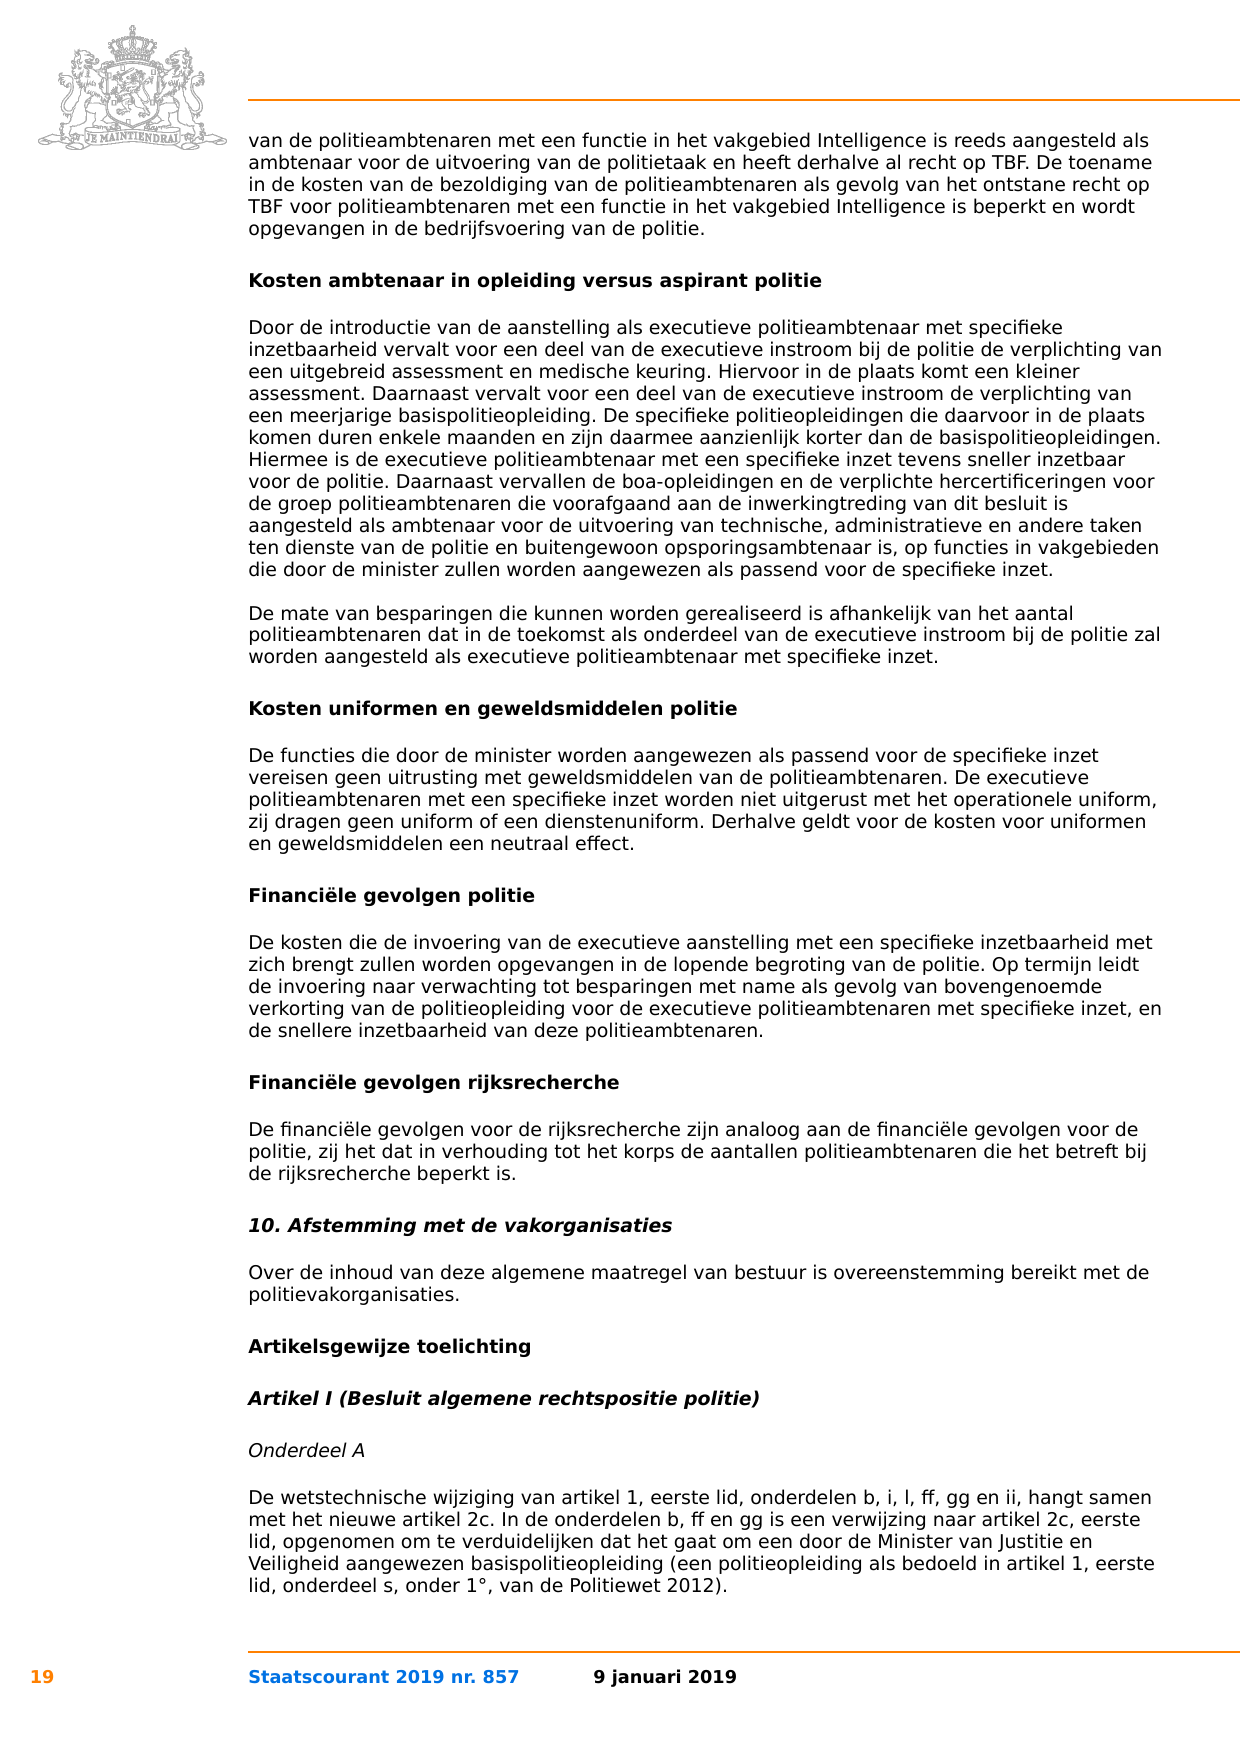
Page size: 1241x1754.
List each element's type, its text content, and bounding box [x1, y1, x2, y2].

text van de politieambtenaren met een functie in het vakgebied Intelligence is reeds aangesteld als ambtenaar voor de uitvoering van de politietaak en heeft derhalve al recht op TBF. De toename in de kosten van de bezoldiging van de politieambtenaren als gevolg van het ontstane recht op TBF voor politieambtenaren met een functie in het vakgebied Intelligence is beperkt en wordt opgevangen in de bedrijfsvoering van de politie. [248, 130, 1163, 240]
subtitle Kosten ambtenaar in opleiding versus aspirant politie [248, 270, 1163, 292]
text De financiële gevolgen voor de rijksrecherche zijn analoog aan de financiële gevolgen voor de politie, zij het dat in verhouding tot het korps de aantallen politieambtenaren die het betreft bij de rijksrecherche beperkt is. [248, 1119, 1163, 1185]
subtitle Onderdeel A [248, 1440, 1163, 1462]
text De functies die door de minister worden aangewezen als passend voor de specifieke inzet vereisen geen uitrusting met geweldsmiddelen van de politieambtenaren. De executieve politieambtenaren met een specifieke inzet worden niet uitgerust met het operationele uniform, zij dragen geen uniform of een dienstenuniform. Derhalve geldt voor de kosten voor uniformen en geweldsmiddelen een neutraal effect. [248, 745, 1163, 855]
subtitle Artikel I (Besluit algemene rechtspositie politie) [248, 1388, 1163, 1410]
picture [38, 25, 227, 150]
text De wetstechnische wijziging van artikel 1, eerste lid, onderdelen b, i, l, ff, gg en ii, hangt samen met het nieuwe artikel 2c. In de onderdelen b, ff en gg is een verwijzing naar artikel 2c, eerste lid, opgenomen om te verduidelijken dat het gaat om een door de Minister van Justitie en Veiligheid aangewezen basispolitieopleiding (een politieopleiding als bedoeld in artikel 1, eerste lid, onderdeel s, onder 1°, van de Politiewet 2012). [248, 1487, 1163, 1597]
text De kosten die de invoering van de executieve aanstelling met een specifieke inzetbaarheid met zich brengt zullen worden opgevangen in de lopende begroting van de politie. Op termijn leidt de invoering naar verwachting tot besparingen met name als gevolg van bovengenoemde verkorting van de politieopleiding voor de executieve politieambtenaren met specifieke inzet, en de snellere inzetbaarheid van deze politieambtenaren. [248, 932, 1163, 1042]
text Door de introductie van de aanstelling als executieve politieambtenaar met specifieke inzetbaarheid vervalt voor een deel van de executieve instroom bij de politie de verplichting van een uitgebreid assessment en medische keuring. Hiervoor in de plaats komt een kleiner assessment. Daarnaast vervalt voor een deel van de executieve instroom de verplichting van een meerjarige basispolitieopleiding. De specifieke politieopleidingen die daarvoor in de plaats komen duren enkele maanden en zijn daarmee aanzienlijk korter dan de basispolitieopleidingen. Hiermee is de executieve politieambtenaar met een specifieke inzet tevens sneller inzetbaar voor de politie. Daarnaast vervallen de boa-opleidingen en de verplichte hercertificeringen voor de groep politieambtenaren die voorafgaand aan de inwerkingtreding van dit besluit is aangesteld als ambtenaar voor de uitvoering van technische, administratieve en andere taken ten dienste van de politie en buitengewoon opsporingsambtenaar is, op functies in vakgebieden die door de minister zullen worden aangewezen als passend voor de specifieke inzet. [248, 317, 1163, 581]
text Over de inhoud van deze algemene maatregel van bestuur is overeenstemming bereikt met de politievakorganisaties. [248, 1262, 1163, 1306]
subtitle Financiële gevolgen rijksrecherche [248, 1072, 1163, 1094]
subtitle 10. Afstemming met de vakorganisaties [248, 1215, 1163, 1237]
subtitle Artikelsgewijze toelichting [248, 1336, 1163, 1358]
text De mate van besparingen die kunnen worden gerealiseerd is afhankelijk van het aantal politieambtenaren dat in de toekomst als onderdeel van de executieve instroom bij de politie zal worden aangesteld als executieve politieambtenaar met specifieke inzet. [248, 602, 1163, 668]
subtitle Kosten uniformen en geweldsmiddelen politie [248, 698, 1163, 720]
subtitle Financiële gevolgen politie [248, 885, 1163, 907]
